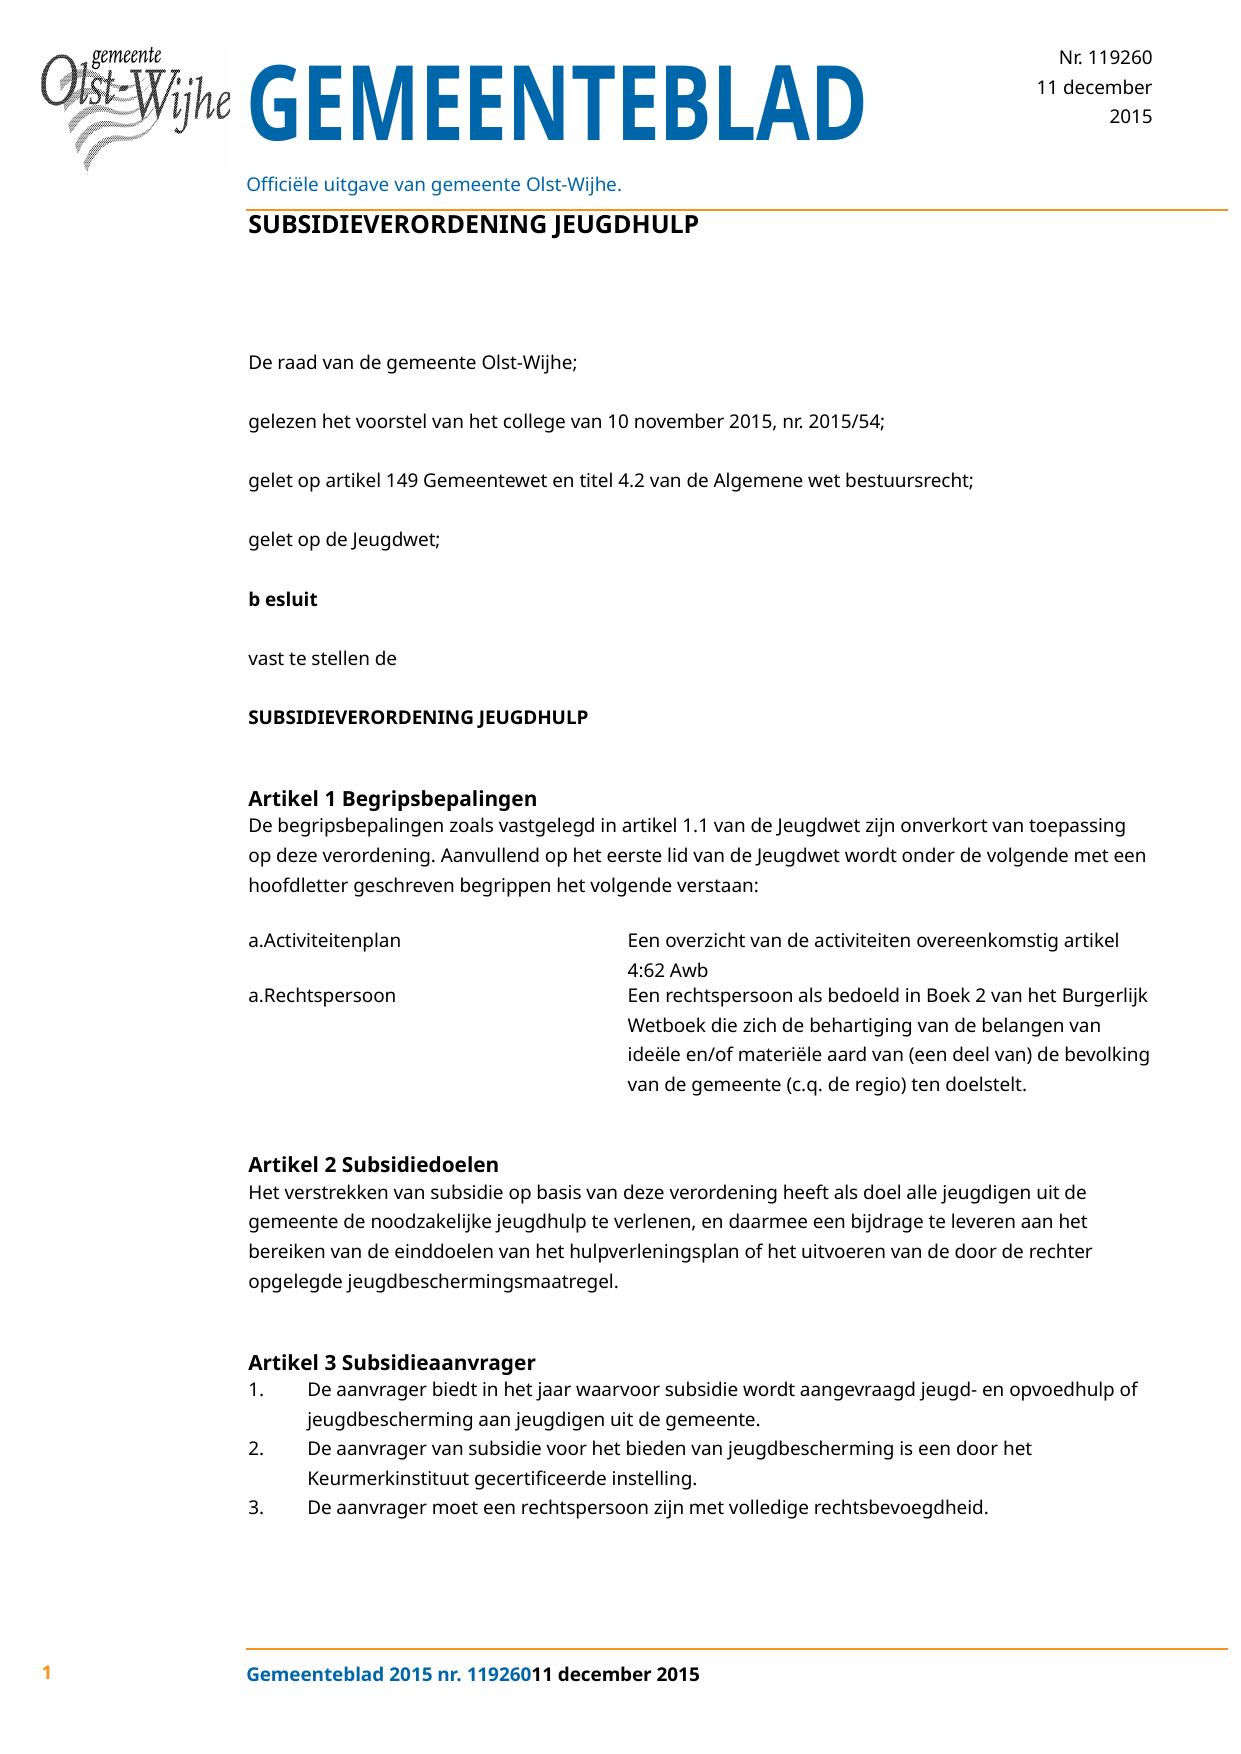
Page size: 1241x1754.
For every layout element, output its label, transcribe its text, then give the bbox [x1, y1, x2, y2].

text gelezen het voorstel van het college van 10 november 2015, nr. 2015/54; [248, 408, 1152, 434]
picture [41, 47, 231, 172]
text gelet op de Jeugdwet; [248, 527, 1152, 552]
table_cell Een rechtspersoon als bedoeld in Boek 2 van het Burgerlijk Wetboek die zich de behartiging van de belangen van ideële en/of materiële aard van (een deel van) de bevolking van de gemeente (c.q. de regio) ten doelstelt. [628, 983, 1152, 1127]
table_cell a.Activiteitenplan [248, 927, 627, 982]
table_header [628, 901, 1152, 927]
text Artikel 1 Begripsbepalingen [248, 784, 1152, 813]
text SUBSIDIEVERORDENING JEUGDHULP [248, 211, 1152, 241]
text Het verstrekken van subsidie op basis van deze verordening heeft als doel alle jeugdigen uit de gemeente de noodzakelijke jeugdhulp te verlenen, en daarmee een bijdrage te leveren aan het bereiken van de einddoelen van het hulpverleningsplan of het uitvoeren van de door de rechter opgelegde jeugdbeschermingsmaatregel. [248, 1179, 1152, 1293]
text De raad van de gemeente Olst-Wijhe; [248, 349, 1152, 375]
text Artikel 2 Subsidiedoelen [248, 1151, 1152, 1179]
table_header [248, 901, 627, 927]
text SUBSIDIEVERORDENING JEUGDHULP [248, 704, 1152, 730]
text De begripsbepalingen zoals vastgelegd in artikel 1.1 van de Jeugdwet zijn onverkort van toepassing op deze verordening. Aanvullend op het eerste lid van de Jeugdwet wordt onder de volgende met een hoofdletter geschreven begrippen het volgende verstaan: [248, 813, 1152, 897]
list De aanvrager biedt in het jaar waarvoor subsidie wordt aangevraagd jeugd- en opvoedhulp of jeugdbescherming aan jeugdigen uit de gemeente. [248, 1376, 1152, 1432]
text gelet op artikel 149 Gemeentewet en titel 4.2 van de Algemene wet bestuursrecht; [248, 467, 1152, 493]
list De aanvrager van subsidie voor het bieden van jeugdbescherming is een door het Keurmerkinstituut gecertificeerde instelling. [248, 1435, 1152, 1491]
text vast te stellen de [248, 645, 1152, 671]
text Artikel 3 Subsidieaanvrager [248, 1348, 1152, 1376]
table_cell a.Rechtspersoon [248, 983, 627, 1127]
text b esluit [248, 586, 1152, 612]
list De aanvrager moet een rechtspersoon zijn met volledige rechtsbevoegdheid. [248, 1494, 1152, 1520]
table_cell Een overzicht van de activiteiten overeenkomstig artikel 4:62 Awb [628, 927, 1152, 982]
